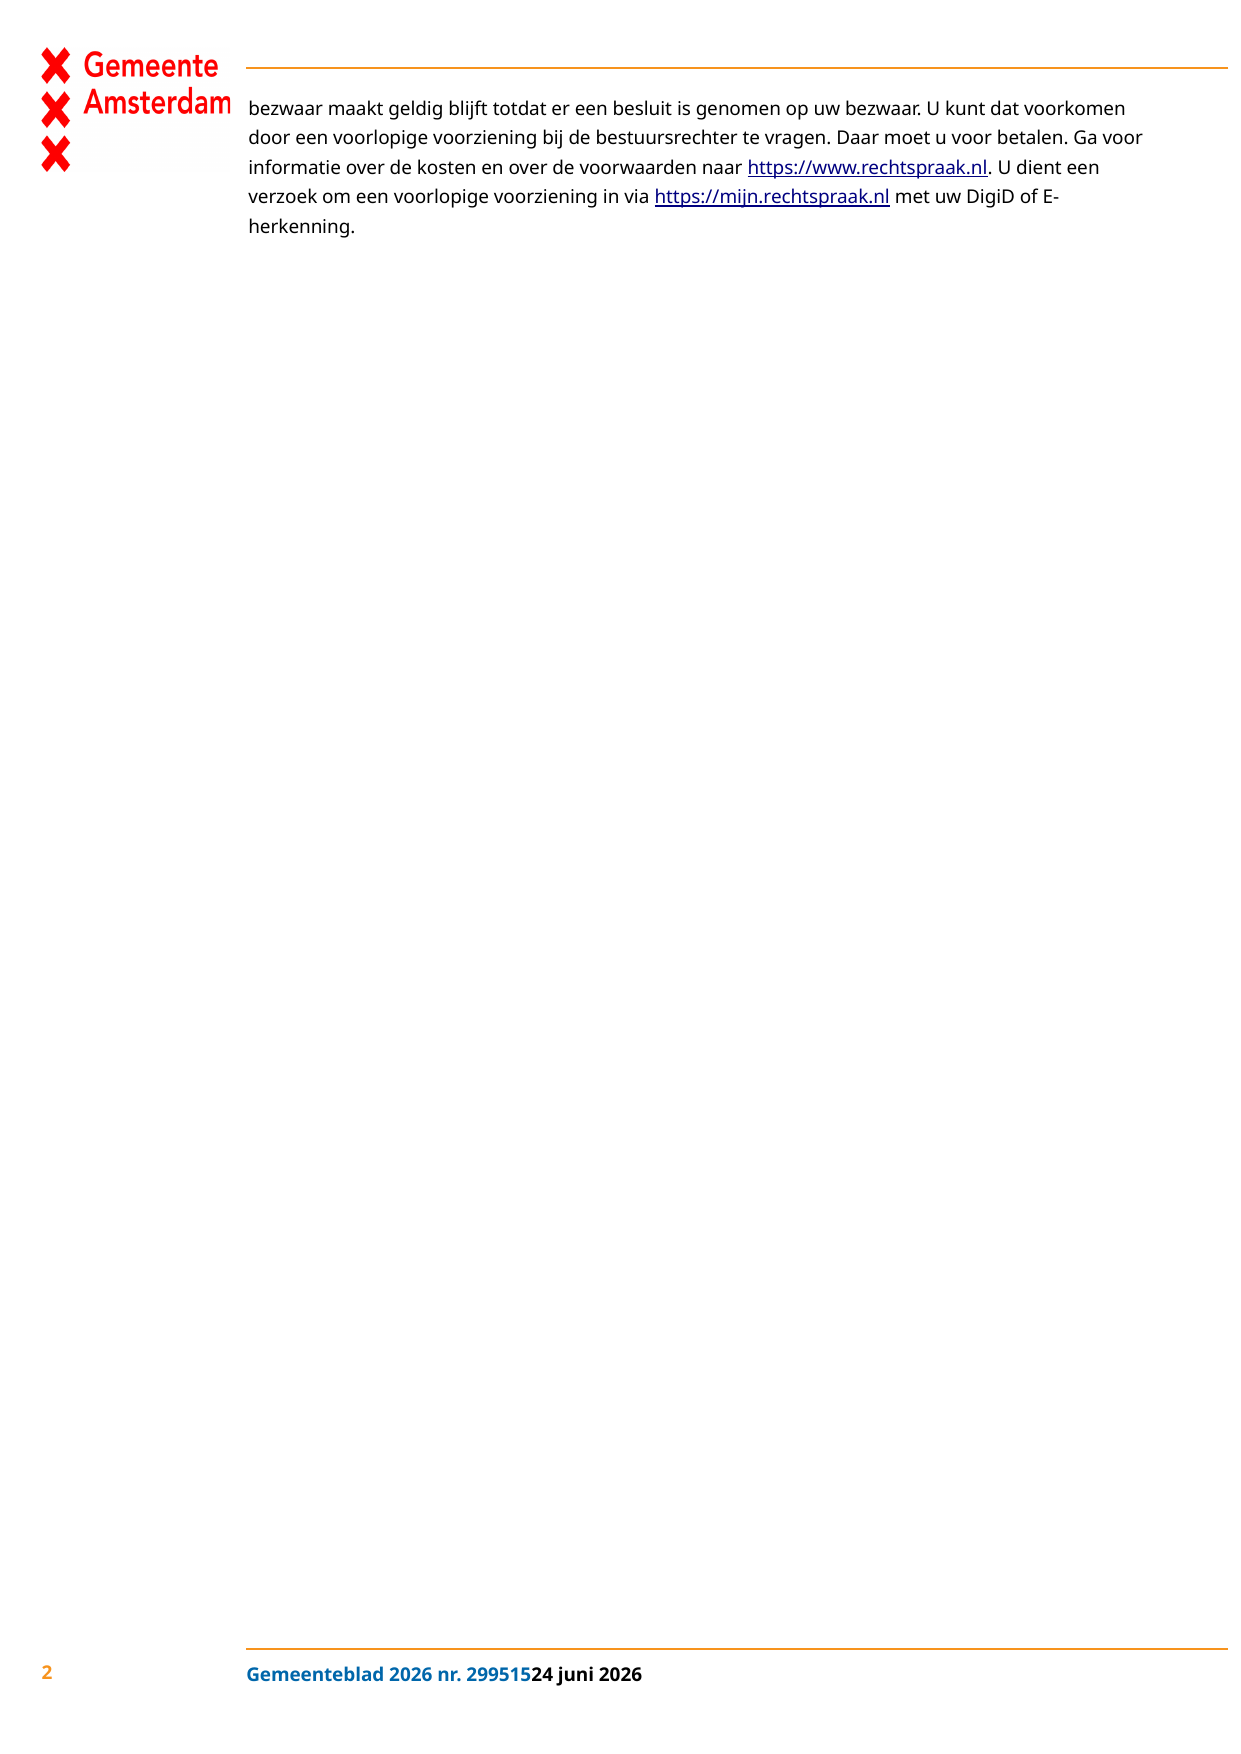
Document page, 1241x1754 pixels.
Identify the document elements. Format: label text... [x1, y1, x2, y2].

text bezwaar maakt geldig blijft totdat er een besluit is genomen op uw bezwaar. U kunt dat voorkomen door een voorlopige voorziening bij de bestuursrechter te vragen. Daar moet u voor betalen. Ga voor informatie over de kosten en over de voorwaarden naar https://www.rechtspraak.nl. U dient een verzoek om een voorlopige voorziening in via https://mijn.rechtspraak.nl met uw DigiD of E-herkenning. [248, 95, 1152, 239]
picture [41, 47, 231, 172]
